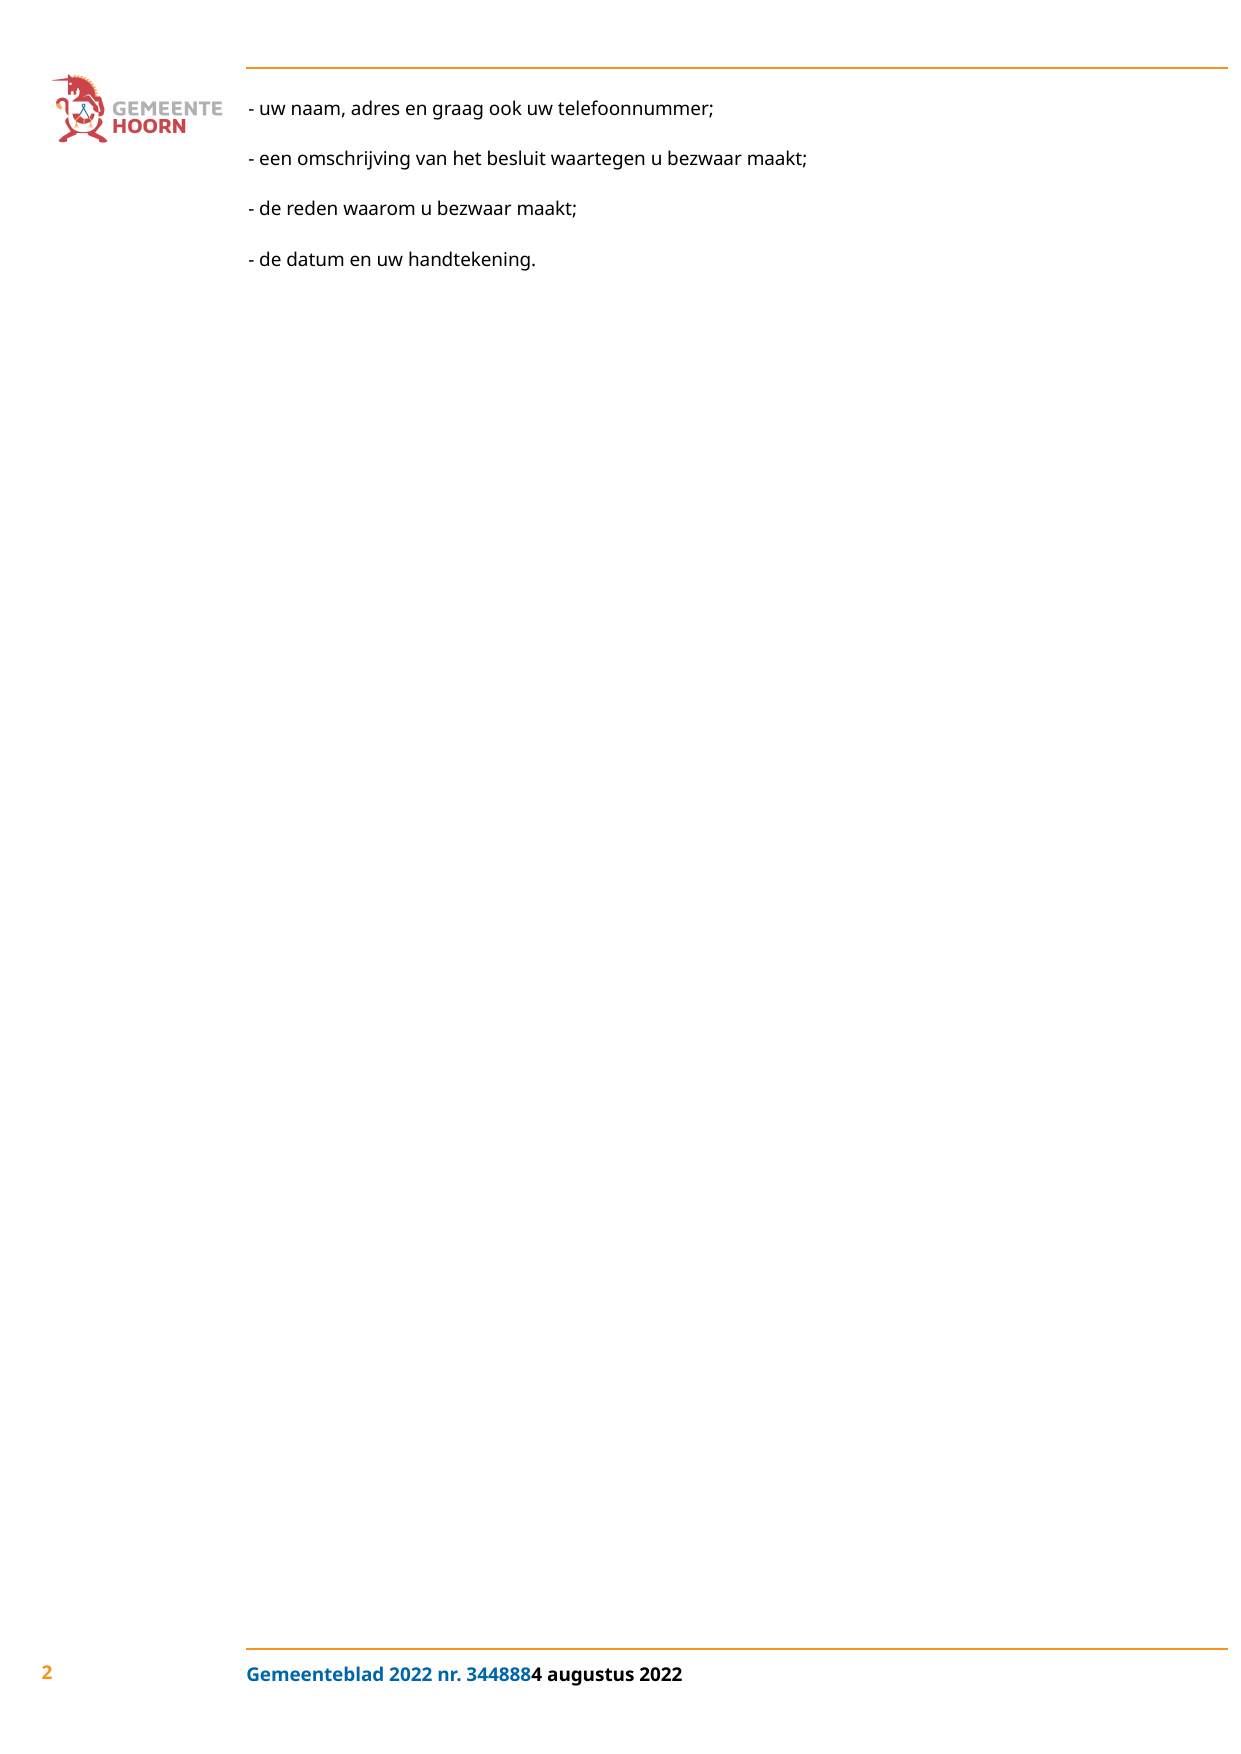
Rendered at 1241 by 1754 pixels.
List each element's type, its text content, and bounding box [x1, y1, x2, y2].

text - de reden waarom u bezwaar maakt; [248, 196, 1152, 221]
text - uw naam, adres en graag ook uw telefoonnummer; [248, 95, 1152, 121]
text - een omschrijving van het besluit waartegen u bezwaar maakt; [248, 145, 1152, 171]
text - de datum en uw handtekening. [248, 246, 1152, 272]
picture [41, 47, 231, 172]
